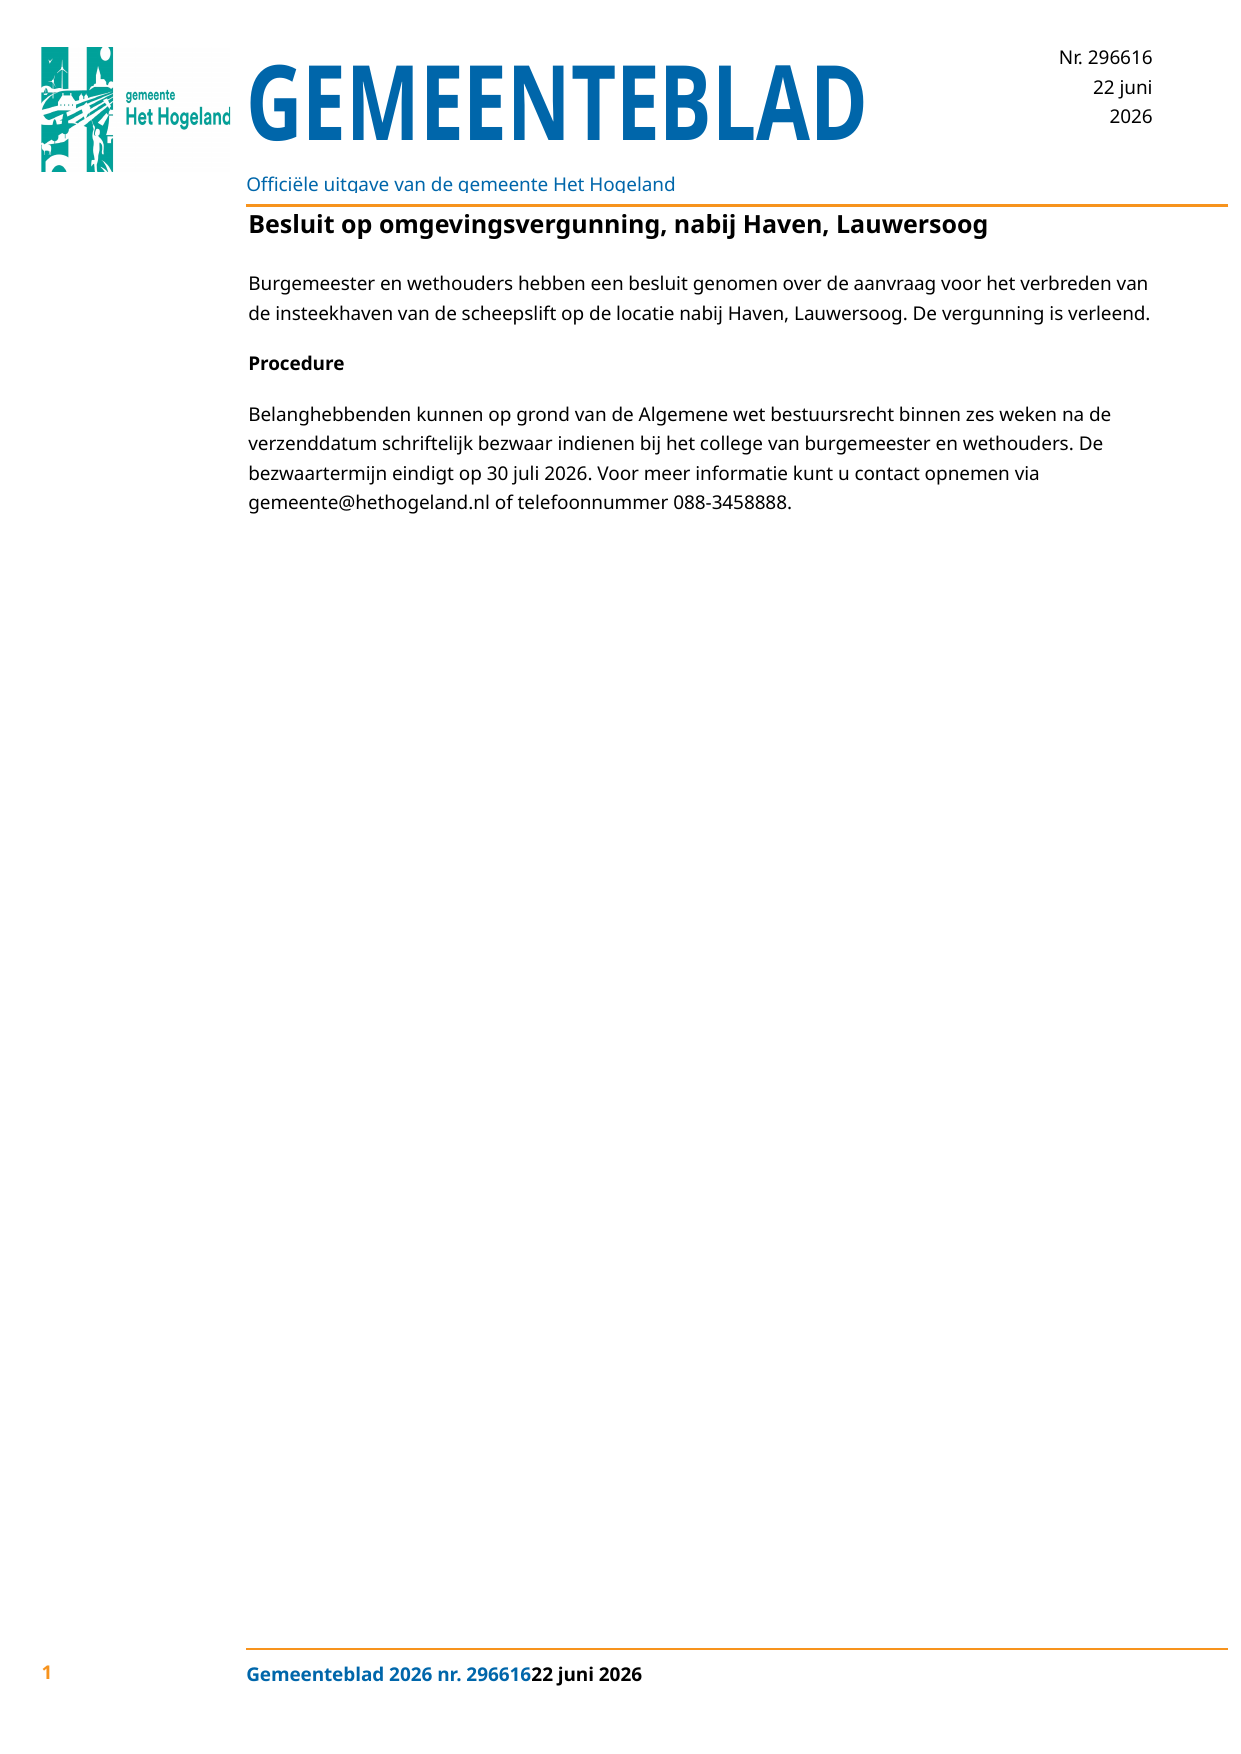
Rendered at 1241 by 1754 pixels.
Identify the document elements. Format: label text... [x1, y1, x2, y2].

text Procedure [248, 350, 1152, 376]
text Besluit op omgevingsvergunning, nabij Haven, Lauwersoog [248, 207, 1152, 241]
text Belanghebbenden kunnen op grond van de Algemene wet bestuursrecht binnen zes weken na de verzenddatum schriftelijk bezwaar indienen bij het college van burgemeester en wethouders. De bezwaartermijn eindigt op 30 juli 2026. Voor meer informatie kunt u contact opnemen via gemeente@hethogeland.nl of telefoonnummer 088-3458888. [248, 401, 1152, 515]
text Burgemeester en wethouders hebben een besluit genomen over de aanvraag voor het verbreden van de insteekhaven van de scheepslift op de locatie nabij Haven, Lauwersoog. De vergunning is verleend. [248, 270, 1152, 326]
picture [41, 47, 231, 172]
